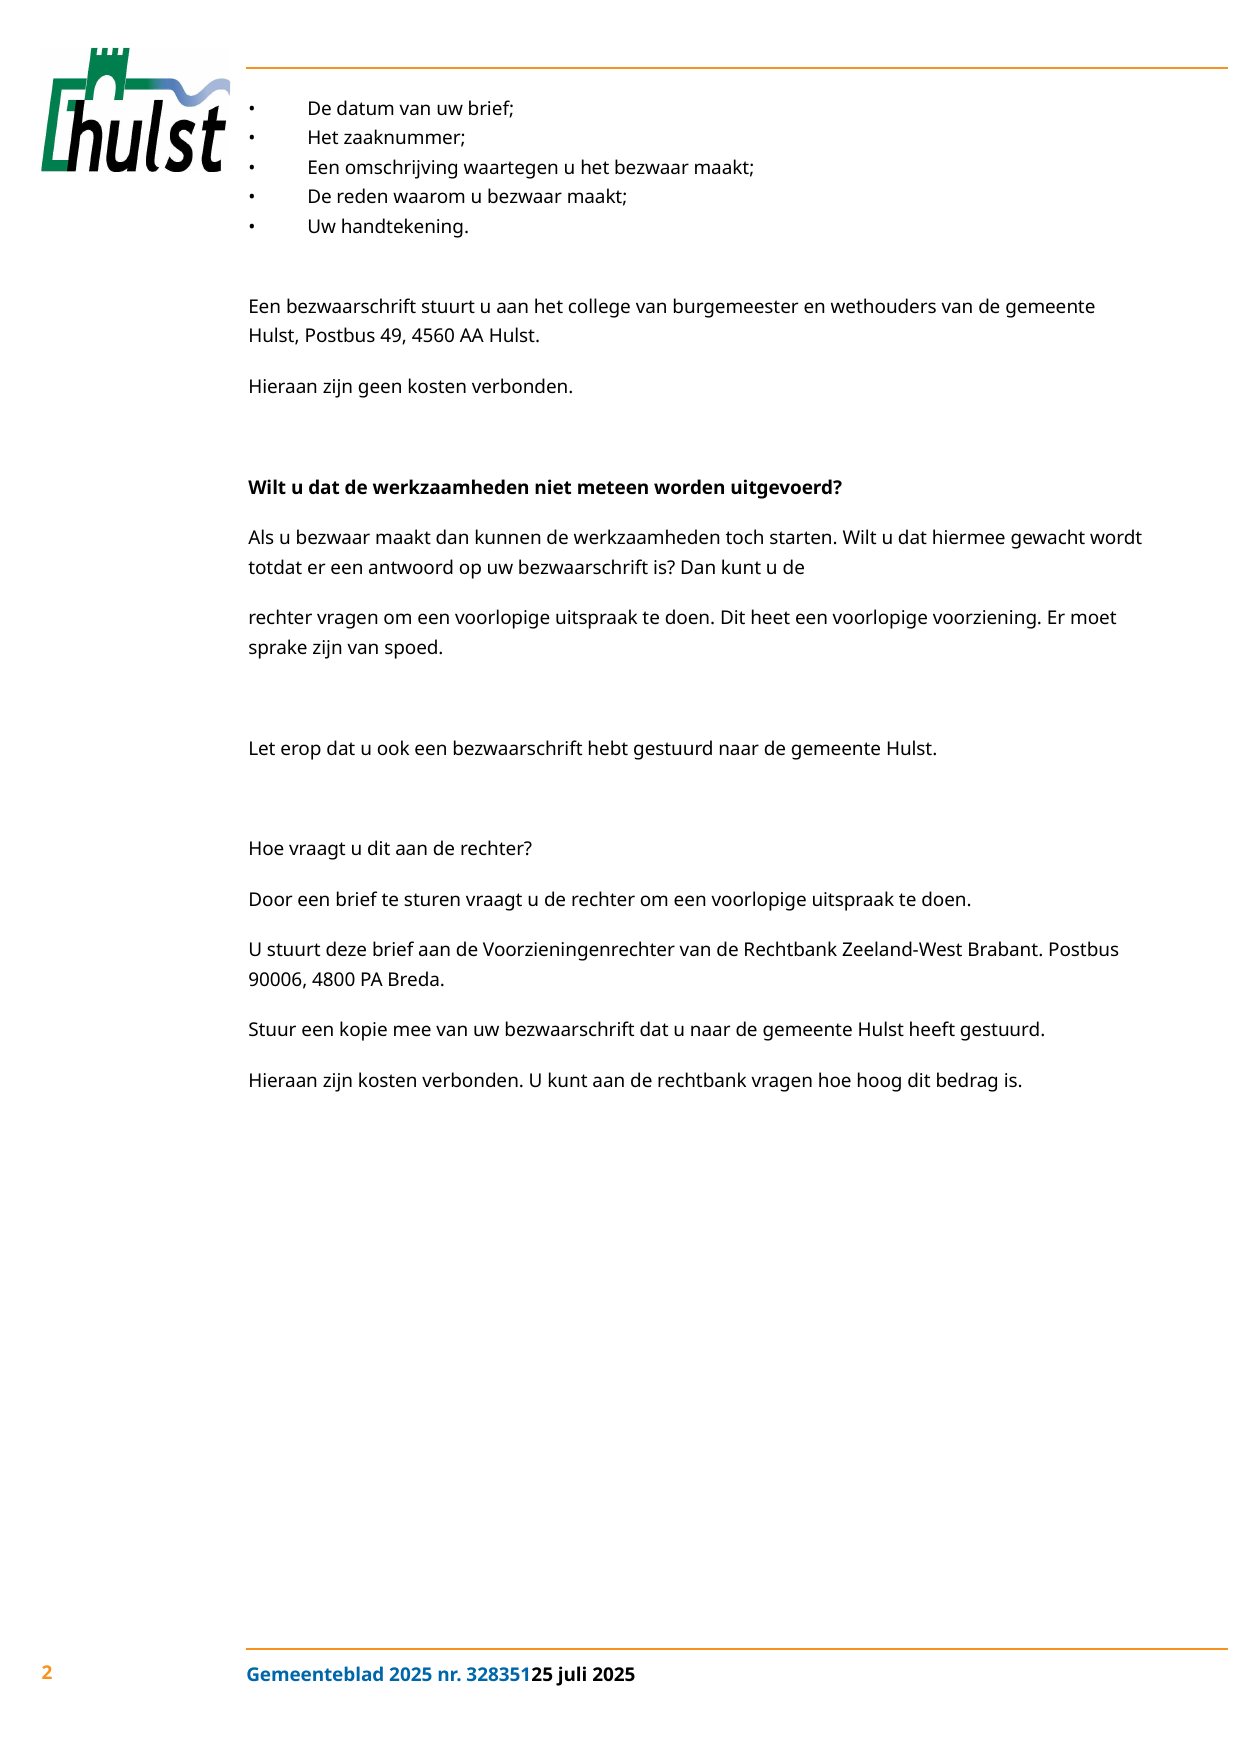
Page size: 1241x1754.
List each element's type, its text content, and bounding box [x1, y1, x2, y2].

text Hoe vraagt u dit aan de rechter? [248, 836, 1152, 861]
text Wilt u dat de werkzaamheden niet meteen worden uitgevoerd? [248, 474, 1152, 500]
list Het zaaknummer; [248, 124, 1152, 150]
text U stuurt deze brief aan de Voorzieningenrechter van de Rechtbank Zeeland-West Brabant. Postbus 90006, 4800 PA Breda. [248, 936, 1152, 992]
text Let erop dat u ook een bezwaarschrift hebt gestuurd naar de gemeente Hulst. [248, 735, 1152, 761]
text Hieraan zijn geen kosten verbonden. [248, 373, 1152, 399]
picture [41, 47, 231, 172]
list Uw handtekening. [248, 213, 1152, 239]
list De datum van uw brief; [248, 95, 1152, 121]
list Een omschrijving waartegen u het bezwaar maakt; [248, 154, 1152, 180]
list De reden waarom u bezwaar maakt; [248, 183, 1152, 209]
text Hieraan zijn kosten verbonden. U kunt aan de rechtbank vragen hoe hoog dit bedrag is. [248, 1067, 1152, 1093]
text Een bezwaarschrift stuurt u aan het college van burgemeester en wethouders van de gemeente Hulst, Postbus 49, 4560 AA Hulst. [248, 293, 1152, 348]
text Als u bezwaar maakt dan kunnen de werkzaamheden toch starten. Wilt u dat hiermee gewacht wordt totdat er een antwoord op uw bezwaarschrift is? Dan kunt u de [248, 524, 1152, 580]
text Stuur een kopie mee van uw bezwaarschrift dat u naar de gemeente Hulst heeft gestuurd. [248, 1016, 1152, 1042]
text rechter vragen om een voorlopige uitspraak te doen. Dit heet een voorlopige voorziening. Er moet sprake zijn van spoed. [248, 604, 1152, 660]
text Door een brief te sturen vraagt u de rechter om een voorlopige uitspraak te doen. [248, 886, 1152, 912]
